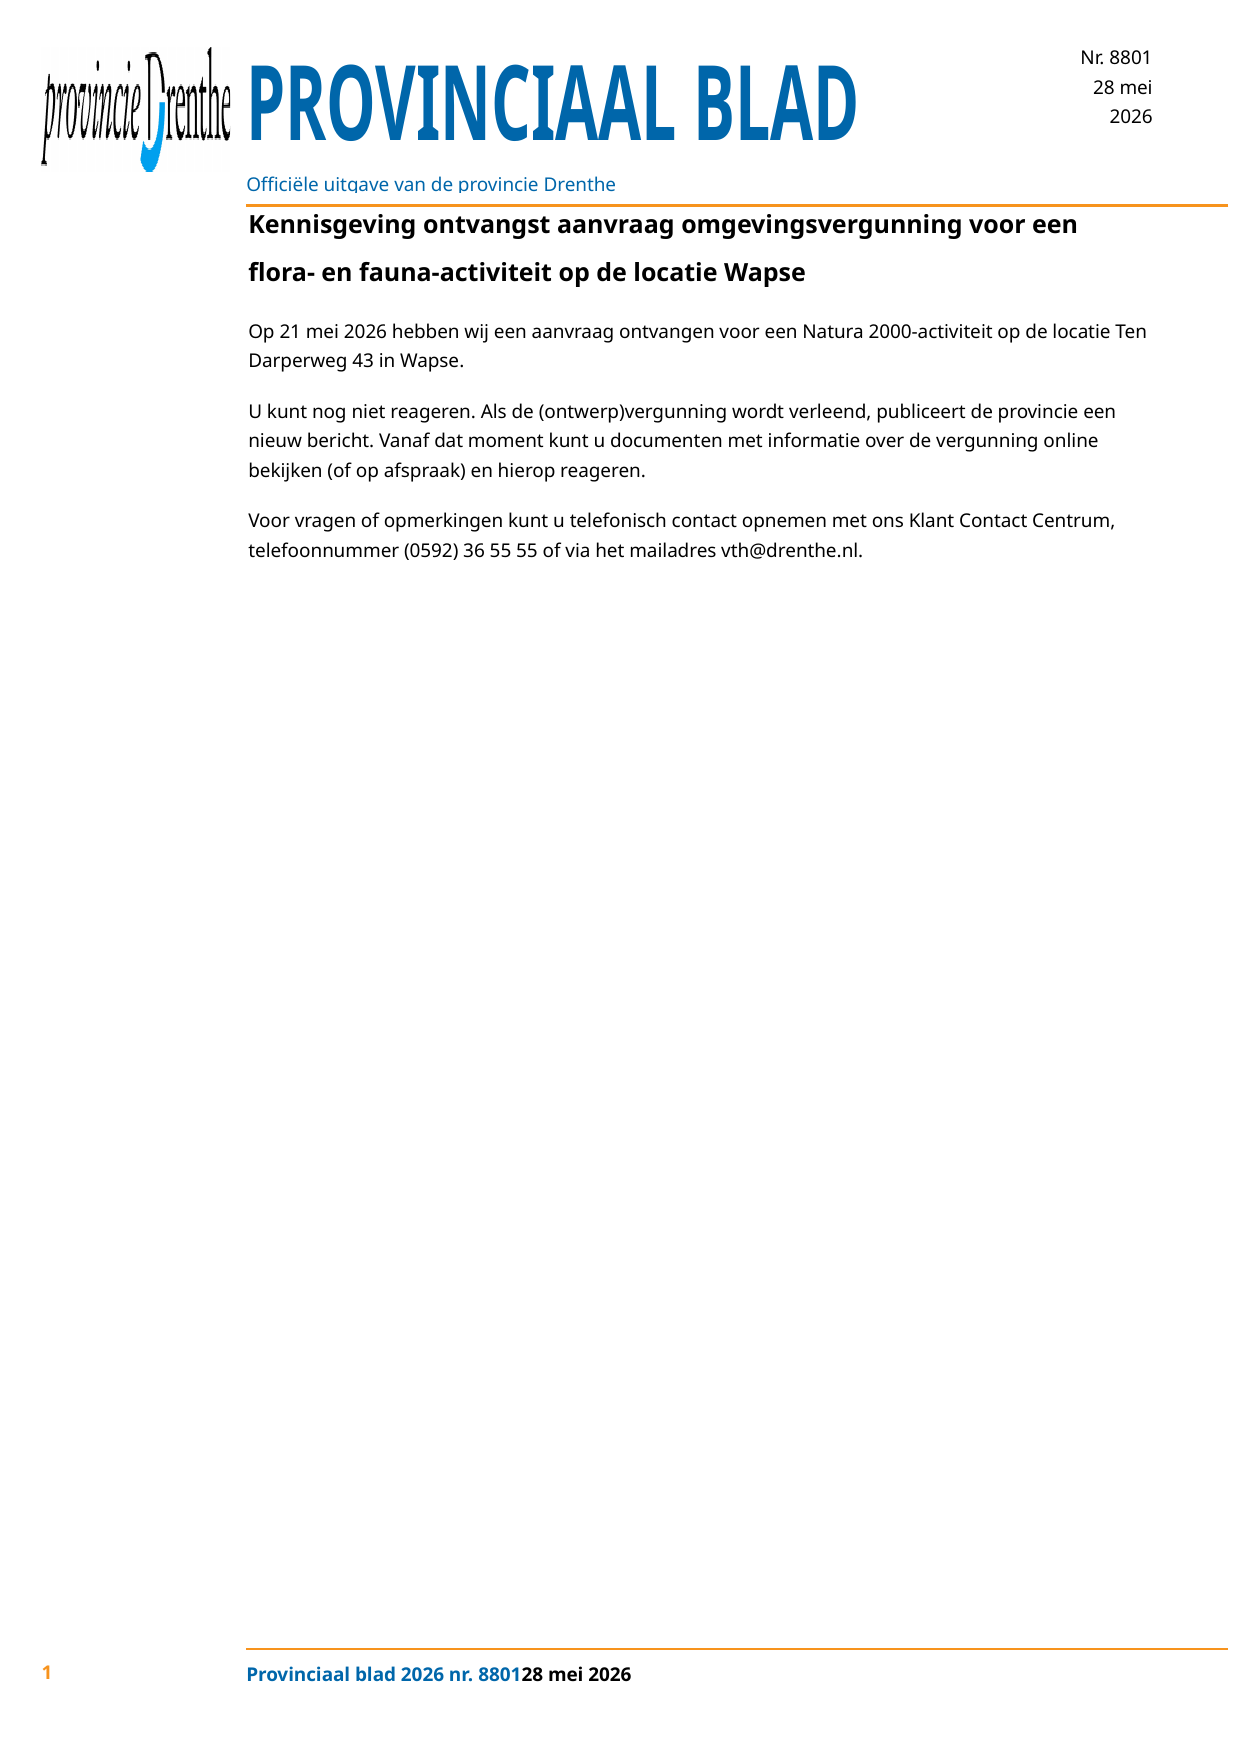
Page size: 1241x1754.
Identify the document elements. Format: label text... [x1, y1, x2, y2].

picture [41, 47, 231, 172]
text Voor vragen of opmerkingen kunt u telefonisch contact opnemen met ons Klant Contact Centrum, telefoonnummer (0592) 36 55 55 of via het mailadres vth@drenthe.nl. [248, 507, 1152, 563]
text U kunt nog niet reageren. Als de (ontwerp)vergunning wordt verleend, publiceert de provincie een nieuw bericht. Vanaf dat moment kunt u documenten met informatie over de vergunning online bekijken (of op afspraak) en hierop reageren. [248, 398, 1152, 483]
text Op 21 mei 2026 hebben wij een aanvraag ontvangen voor een Natura 2000-activiteit op de locatie Ten Darperweg 43 in Wapse. [248, 318, 1152, 373]
text Kennisgeving ontvangst aanvraag omgevingsvergunning voor een flora- en fauna-activiteit op de locatie Wapse [248, 207, 1152, 288]
